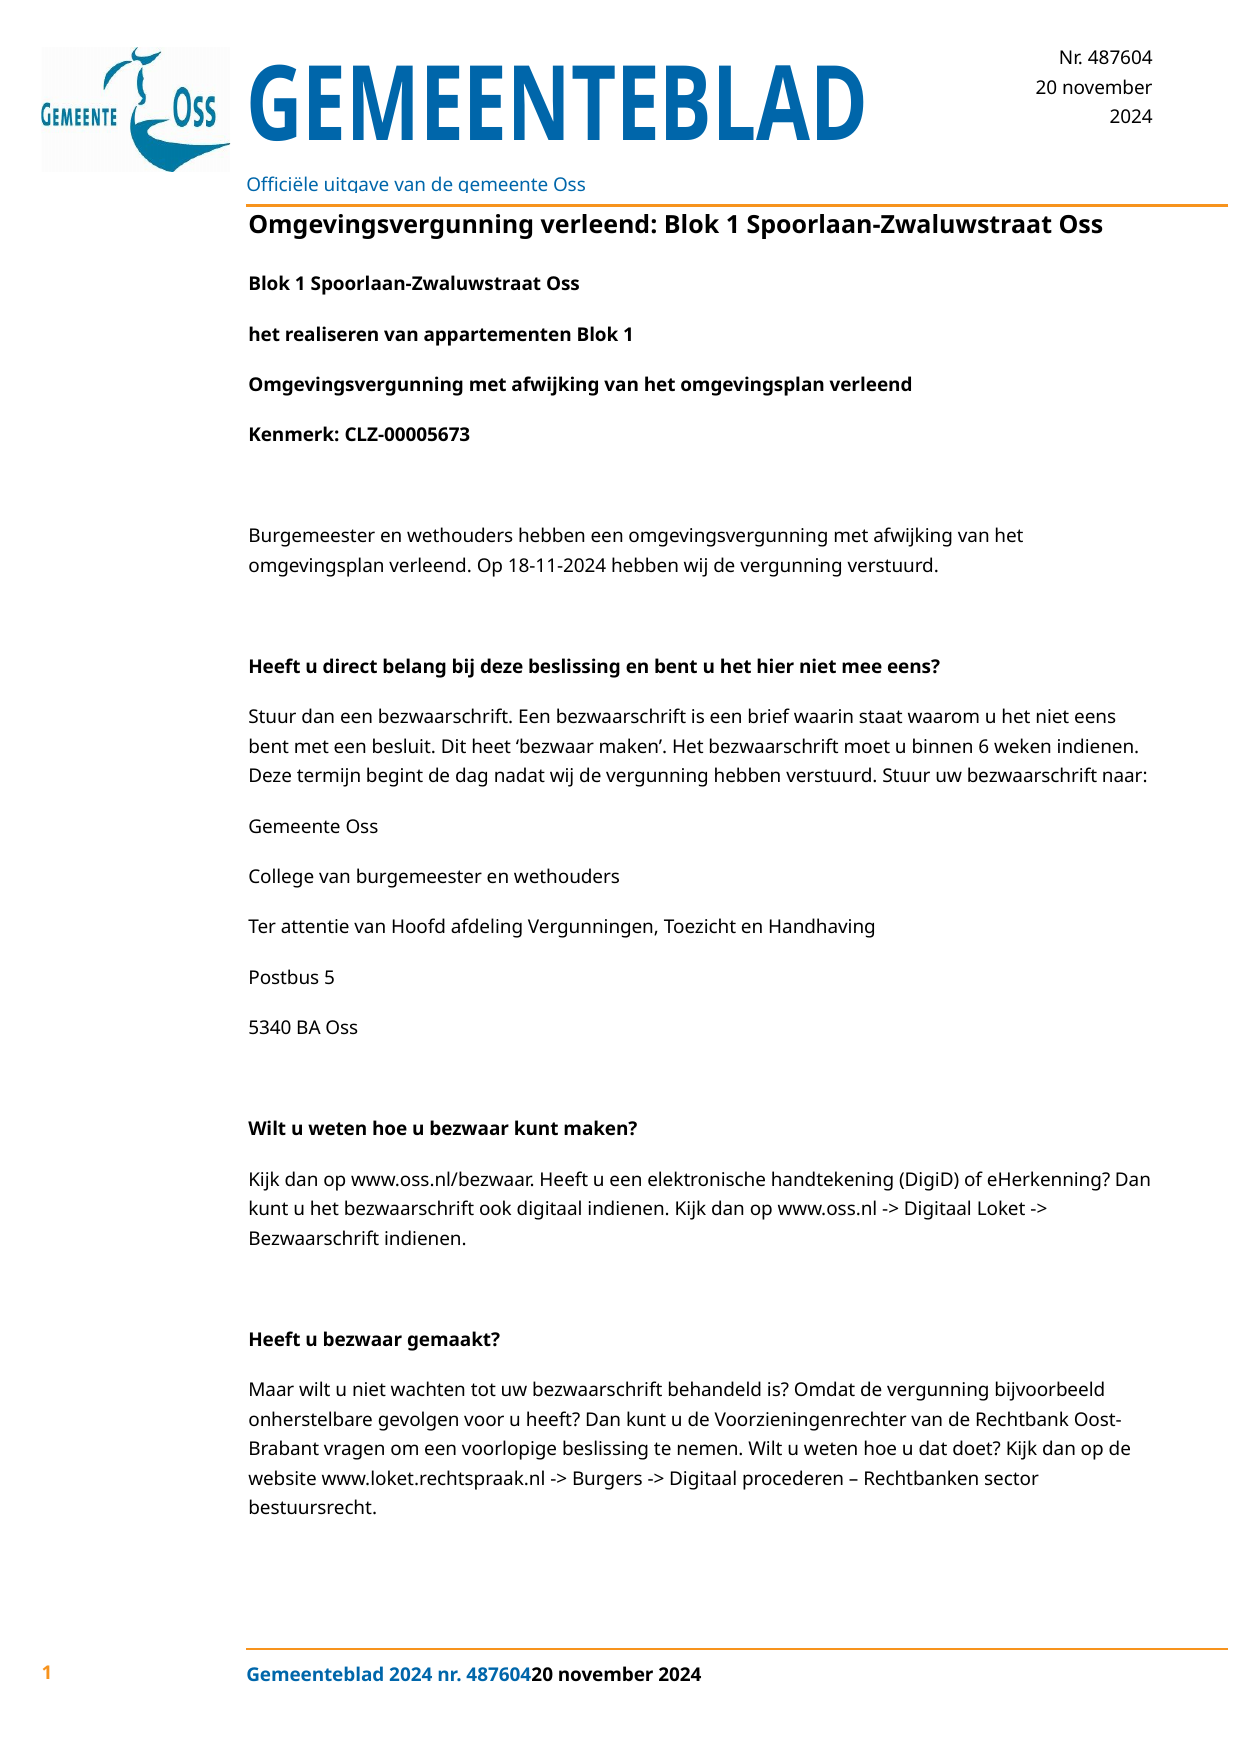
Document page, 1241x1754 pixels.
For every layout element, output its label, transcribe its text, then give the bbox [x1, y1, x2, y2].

text Heeft u bezwaar gemaakt? [248, 1326, 1152, 1351]
text Ter attentie van Hoofd afdeling Vergunningen, Toezicht en Handhaving [248, 914, 1152, 939]
text Omgevingsvergunning verleend: Blok 1 Spoorlaan-Zwaluwstraat Oss [248, 207, 1152, 241]
text 5340 BA Oss [248, 1014, 1152, 1040]
text Kenmerk: CLZ-00005673 [248, 422, 1152, 447]
text Wilt u weten hoe u bezwaar kunt maken? [248, 1115, 1152, 1141]
text College van burgemeester en wethouders [248, 863, 1152, 889]
text Omgevingsvergunning met afwijking van het omgevingsplan verleend [248, 371, 1152, 397]
text Burgemeester en wethouders hebben een omgevingsvergunning met afwijking van het omgevingsplan verleend. Op 18-11-2024 hebben wij de vergunning verstuurd. [248, 522, 1152, 578]
text Postbus 5 [248, 964, 1152, 990]
text het realiseren van appartementen Blok 1 [248, 321, 1152, 346]
text Gemeente Oss [248, 813, 1152, 838]
text Kijk dan op www.oss.nl/bezwaar. Heeft u een elektronische handtekening (DigiD) of eHerkenning? Dan kunt u het bezwaarschrift ook digitaal indienen. Kijk dan op www.oss.nl -> Digitaal Loket -> Bezwaarschrift indienen. [248, 1166, 1152, 1251]
picture [41, 47, 231, 172]
text Stuur dan een bezwaarschrift. Een bezwaarschrift is een brief waarin staat waarom u het niet eens bent met een besluit. Dit heet ‘bezwaar maken’. Het bezwaarschrift moet u binnen 6 weken indienen. Deze termijn begint de dag nadat wij de vergunning hebben verstuurd. Stuur uw bezwaarschrift naar: [248, 703, 1152, 788]
text Blok 1 Spoorlaan-Zwaluwstraat Oss [248, 270, 1152, 296]
text Heeft u direct belang bij deze beslissing en bent u het hier niet mee eens? [248, 653, 1152, 678]
text Maar wilt u niet wachten tot uw bezwaarschrift behandeld is? Omdat de vergunning bijvoorbeeld onherstelbare gevolgen voor u heeft? Dan kunt u de Voorzieningenrechter van de Rechtbank Oost-Brabant vragen om een voorlopige beslissing te nemen. Wilt u weten hoe u dat doet? Kijk dan op de website www.loket.rechtspraak.nl -> Burgers -> Digitaal procederen – Rechtbanken sector bestuursrecht. [248, 1376, 1152, 1520]
